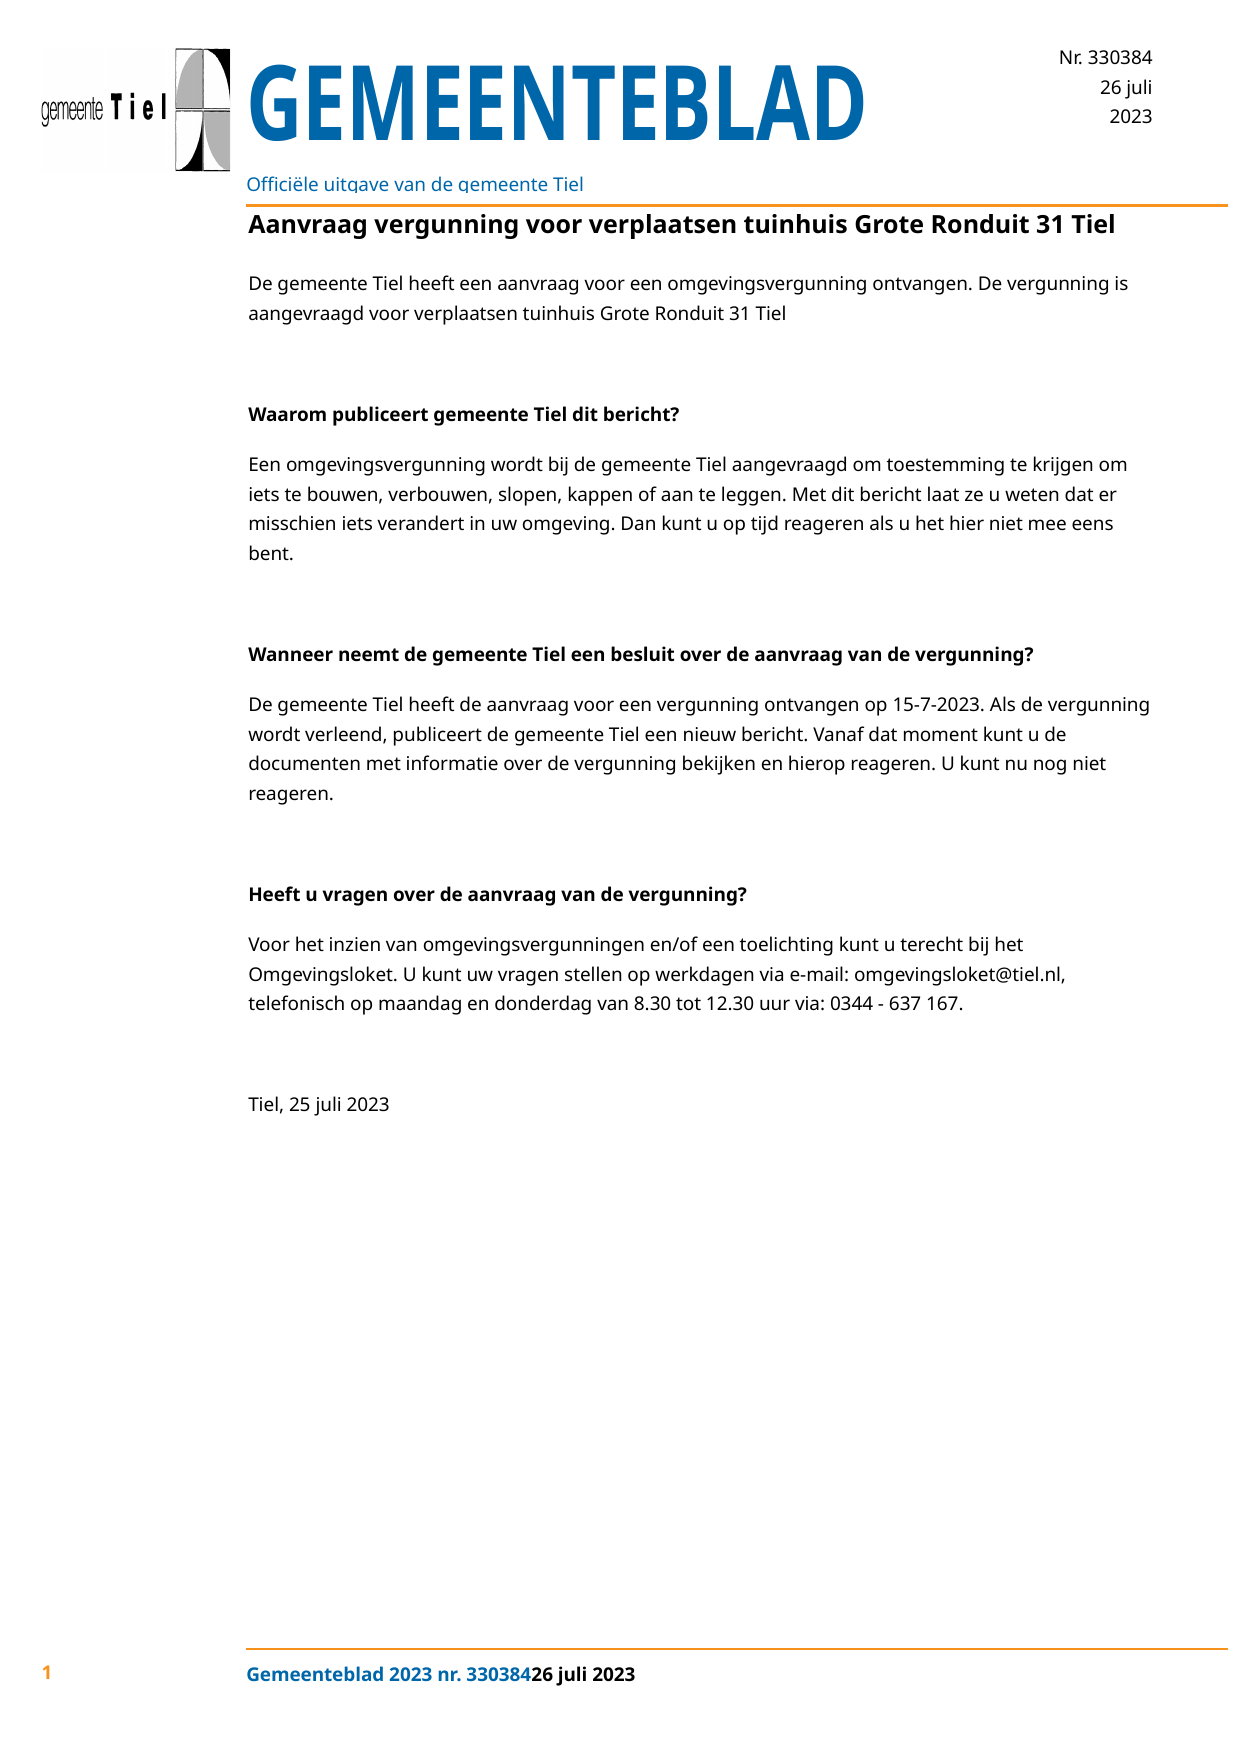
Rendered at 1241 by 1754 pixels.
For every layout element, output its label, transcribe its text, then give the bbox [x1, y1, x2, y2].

text Waarom publiceert gemeente Tiel dit bericht? [248, 401, 1152, 426]
text Aanvraag vergunning voor verplaatsen tuinhuis Grote Ronduit 31 Tiel [248, 207, 1152, 241]
text Heeft u vragen over de aanvraag van de vergunning? [248, 881, 1152, 906]
text Tiel, 25 juli 2023 [248, 1091, 1152, 1117]
text Wanneer neemt de gemeente Tiel een besluit over de aanvraag van de vergunning? [248, 641, 1152, 666]
picture [41, 47, 231, 172]
text De gemeente Tiel heeft de aanvraag voor een vergunning ontvangen op 15-7-2023. Als de vergunning wordt verleend, publiceert de gemeente Tiel een nieuw bericht. Vanaf dat moment kunt u de documenten met informatie over de vergunning bekijken en hierop reageren. U kunt nu nog niet reageren. [248, 691, 1152, 806]
text Een omgevingsvergunning wordt bij de gemeente Tiel aangevraagd om toestemming te krijgen om iets te bouwen, verbouwen, slopen, kappen of aan te leggen. Met dit bericht laat ze u weten dat er misschien iets verandert in uw omgeving. Dan kunt u op tijd reageren als u het hier niet mee eens bent. [248, 451, 1152, 566]
text Voor het inzien van omgevingsvergunningen en/of een toelichting kunt u terecht bij het Omgevingsloket. U kunt uw vragen stellen op werkdagen via e-mail: omgevingsloket@tiel.nl, telefonisch op maandag en donderdag van 8.30 tot 12.30 uur via: 0344 - 637 167. [248, 931, 1152, 1016]
text De gemeente Tiel heeft een aanvraag voor een omgevingsvergunning ontvangen. De vergunning is aangevraagd voor verplaatsen tuinhuis Grote Ronduit 31 Tiel [248, 270, 1152, 326]
